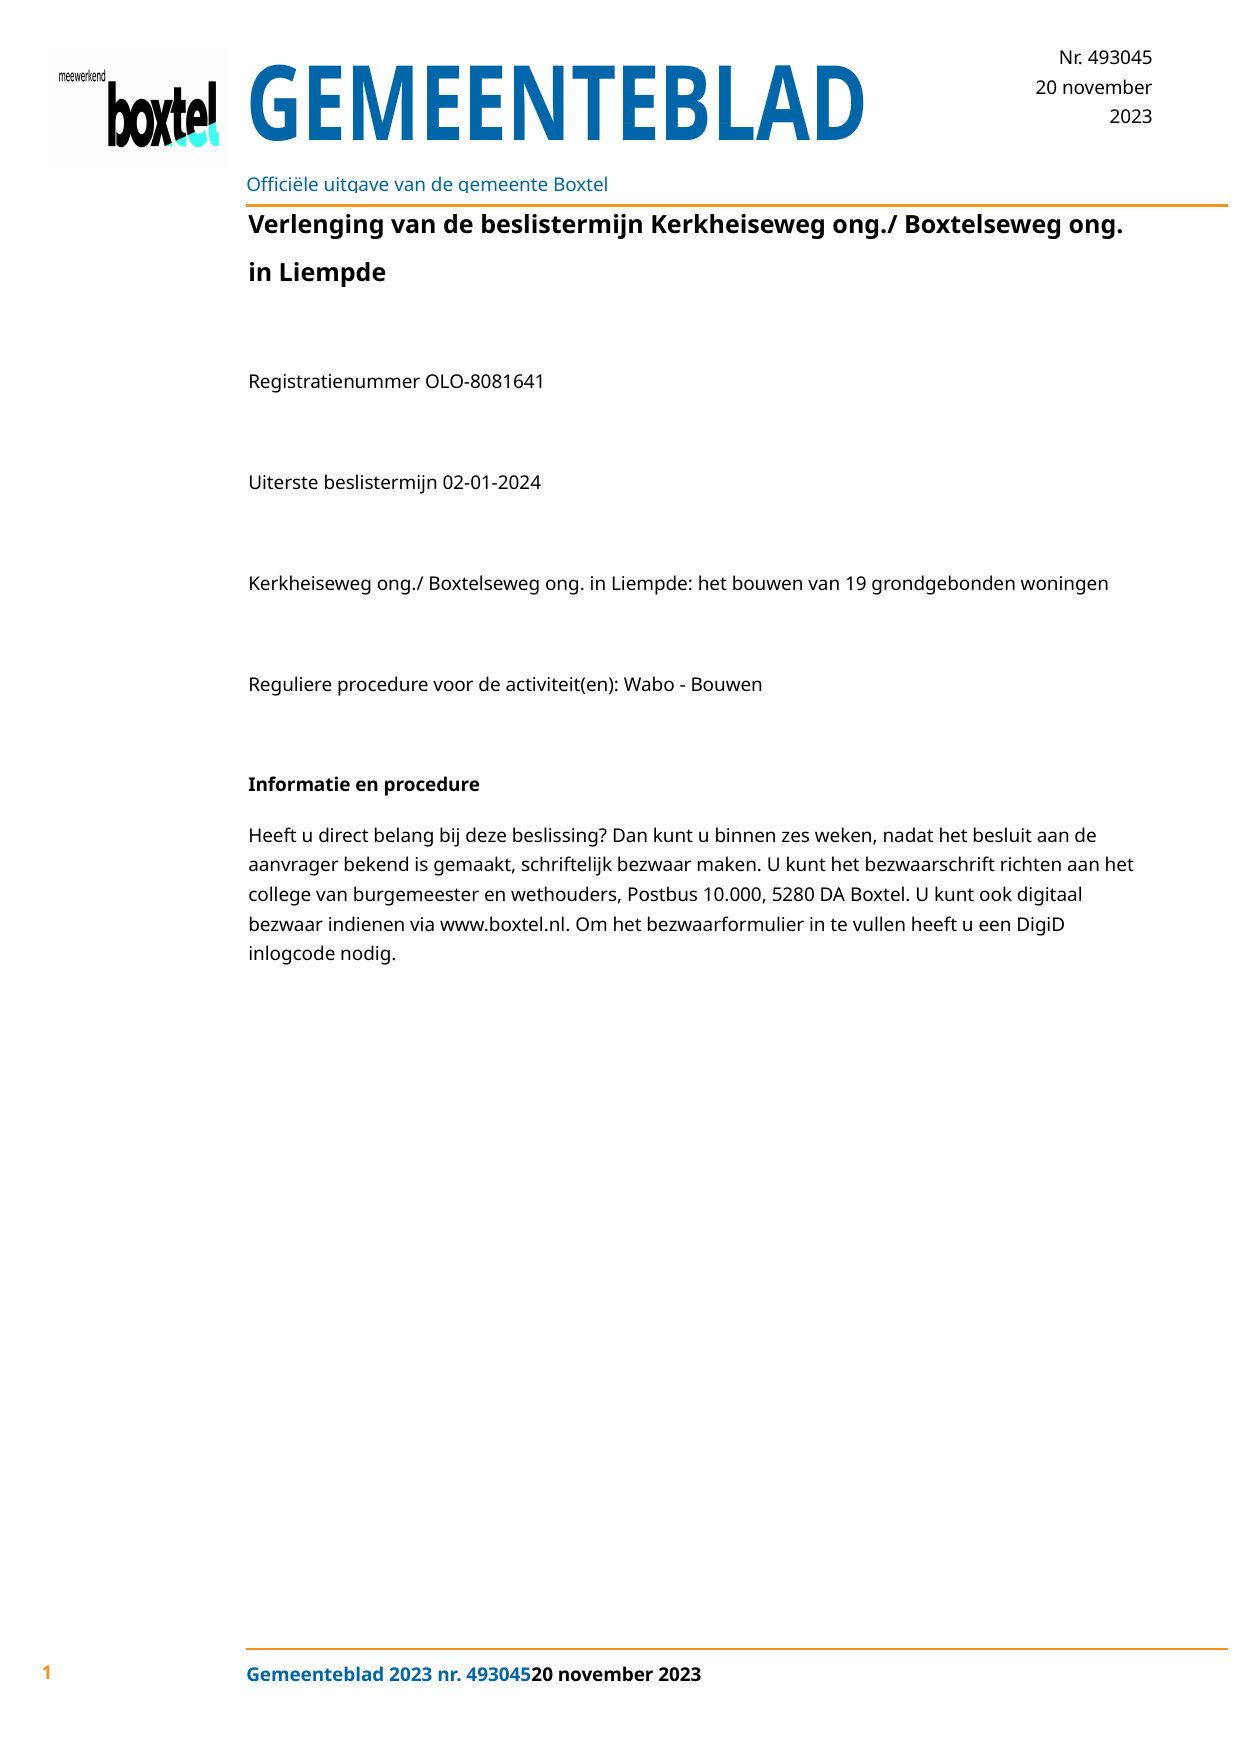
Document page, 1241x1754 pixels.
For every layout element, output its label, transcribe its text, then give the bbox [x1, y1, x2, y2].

text Kerkheiseweg ong./ Boxtelseweg ong. in Liempde: het bouwen van 19 grondgebonden woningen [248, 570, 1152, 596]
text Informatie en procedure [248, 772, 1152, 797]
text Uiterste beslistermijn 02-01-2024 [248, 469, 1152, 495]
text Heeft u direct belang bij deze beslissing? Dan kunt u binnen zes weken, nadat het besluit aan de aanvrager bekend is gemaakt, schriftelijk bezwaar maken. U kunt het bezwaarschrift richten aan het college van burgemeester en wethouders, Postbus 10.000, 5280 DA Boxtel. U kunt ook digitaal bezwaar indienen via www.boxtel.nl. Om het bezwaarformulier in te vullen heeft u een DigiD inlogcode nodig. [248, 822, 1152, 966]
text Verlenging van de beslistermijn Kerkheiseweg ong./ Boxtelseweg ong. in Liempde [248, 207, 1152, 288]
text Registratienummer OLO-8081641 [248, 368, 1152, 394]
picture [41, 47, 231, 172]
text Reguliere procedure voor de activiteit(en): Wabo - Bouwen [248, 671, 1152, 697]
